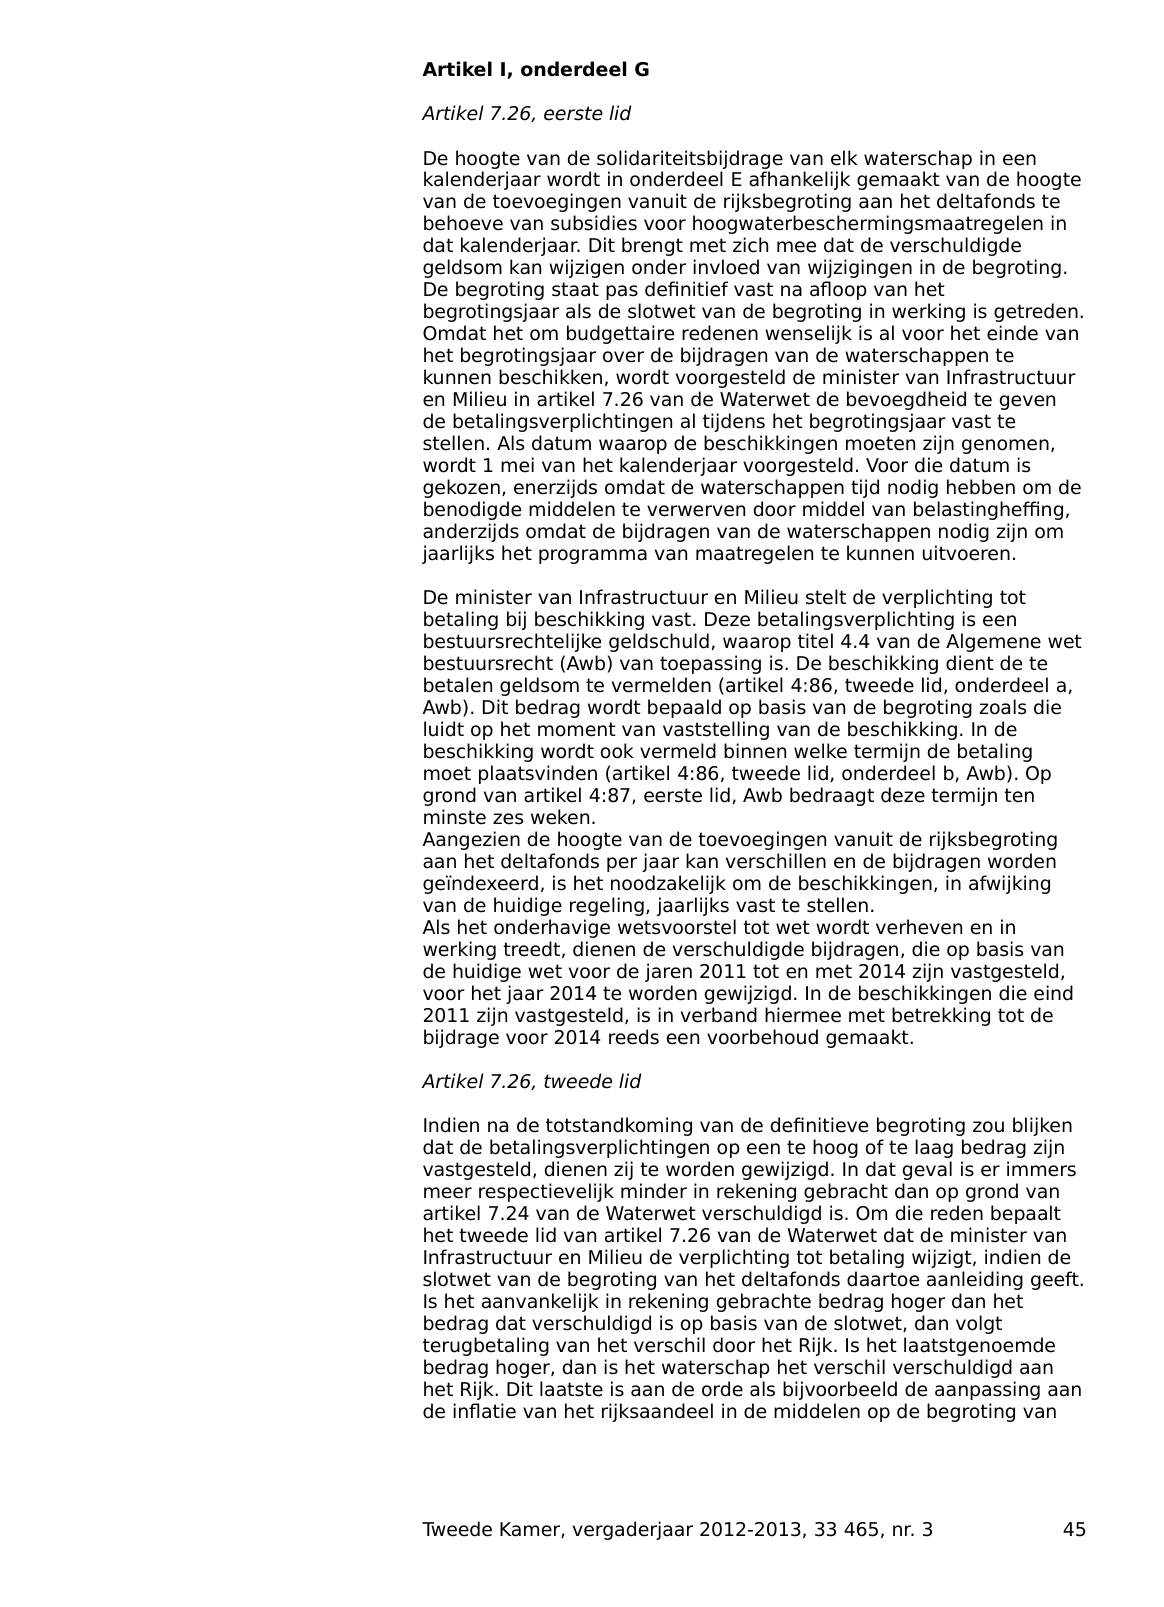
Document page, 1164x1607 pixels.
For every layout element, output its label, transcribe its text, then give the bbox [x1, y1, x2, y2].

text De hoogte van de solidariteitsbijdrage van elk waterschap in een kalenderjaar wordt in onderdeel E afhankelijk gemaakt van de hoogte van de toevoegingen vanuit de rijksbegroting aan het deltafonds te behoeve van subsidies voor hoogwaterbeschermingsmaatregelen in dat kalenderjaar. Dit brengt met zich mee dat de verschuldigde geldsom kan wijzigen onder invloed van wijzigingen in de begroting. De begroting staat pas definitief vast na afloop van het begrotingsjaar als de slotwet van de begroting in werking is getreden. [422, 147, 1087, 323]
text Aangezien de hoogte van de toevoegingen vanuit de rijksbegroting aan het deltafonds per jaar kan verschillen en de bijdragen worden geïndexeerd, is het noodzakelijk om de beschikkingen, in afwijking van de huidige regeling, jaarlijks vast te stellen. [422, 829, 1087, 917]
subtitle Artikel 7.26, eerste lid [422, 103, 1087, 125]
text Als het onderhavige wetsvoorstel tot wet wordt verheven en in werking treedt, dienen de verschuldigde bijdragen, die op basis van de huidige wet voor de jaren 2011 tot en met 2014 zijn vastgesteld, voor het jaar 2014 te worden gewijzigd. In de beschikkingen die eind 2011 zijn vastgesteld, is in verband hiermee met betrekking tot de bijdrage voor 2014 reeds een voorbehoud gemaakt. [422, 917, 1087, 1049]
text Indien na de totstandkoming van de definitieve begroting zou blijken dat de betalingsverplichtingen op een te hoog of te laag bedrag zijn vastgesteld, dienen zij te worden gewijzigd. In dat geval is er immers meer respectievelijk minder in rekening gebracht dan op grond van artikel 7.24 van de Waterwet verschuldigd is. Om die reden bepaalt het tweede lid van artikel 7.26 van de Waterwet dat de minister van Infrastructuur en Milieu de verplichting tot betaling wijzigt, indien de slotwet van de begroting van het deltafonds daartoe aanleiding geeft. Is het aanvankelijk in rekening gebrachte bedrag hoger dan het bedrag dat verschuldigd is op basis van de slotwet, dan volgt terugbetaling van het verschil door het Rijk. Is het laatstgenoemde bedrag hoger, dan is het waterschap het verschil verschuldigd aan het Rijk. Dit laatste is aan de orde als bijvoorbeeld de aanpassing aan de inflatie van het rijksaandeel in de middelen op de begroting van [422, 1115, 1087, 1423]
text De minister van Infrastructuur en Milieu stelt de verplichting tot betaling bij beschikking vast. Deze betalingsverplichting is een bestuursrechtelijke geldschuld, waarop titel 4.4 van de Algemene wet bestuursrecht (Awb) van toepassing is. De beschikking dient de te betalen geldsom te vermelden (artikel 4:86, tweede lid, onderdeel a, Awb). Dit bedrag wordt bepaald op basis van de begroting zoals die luidt op het moment van vaststelling van de beschikking. In de beschikking wordt ook vermeld binnen welke termijn de betaling moet plaatsvinden (artikel 4:86, tweede lid, onderdeel b, Awb). Op grond van artikel 4:87, eerste lid, Awb bedraagt deze termijn ten minste zes weken. [422, 587, 1087, 829]
subtitle Artikel 7.26, tweede lid [422, 1071, 1087, 1093]
subtitle Artikel I, onderdeel G [422, 59, 1087, 81]
text Omdat het om budgettaire redenen wenselijk is al voor het einde van het begrotingsjaar over de bijdragen van de waterschappen te kunnen beschikken, wordt voorgesteld de minister van Infrastructuur en Milieu in artikel 7.26 van de Waterwet de bevoegdheid te geven de betalingsverplichtingen al tijdens het begrotingsjaar vast te stellen. Als datum waarop de beschikkingen moeten zijn genomen, wordt 1 mei van het kalenderjaar voorgesteld. Voor die datum is gekozen, enerzijds omdat de waterschappen tijd nodig hebben om de benodigde middelen te verwerven door middel van belastingheffing, anderzijds omdat de bijdragen van de waterschappen nodig zijn om jaarlijks het programma van maatregelen te kunnen uitvoeren. [422, 323, 1087, 565]
